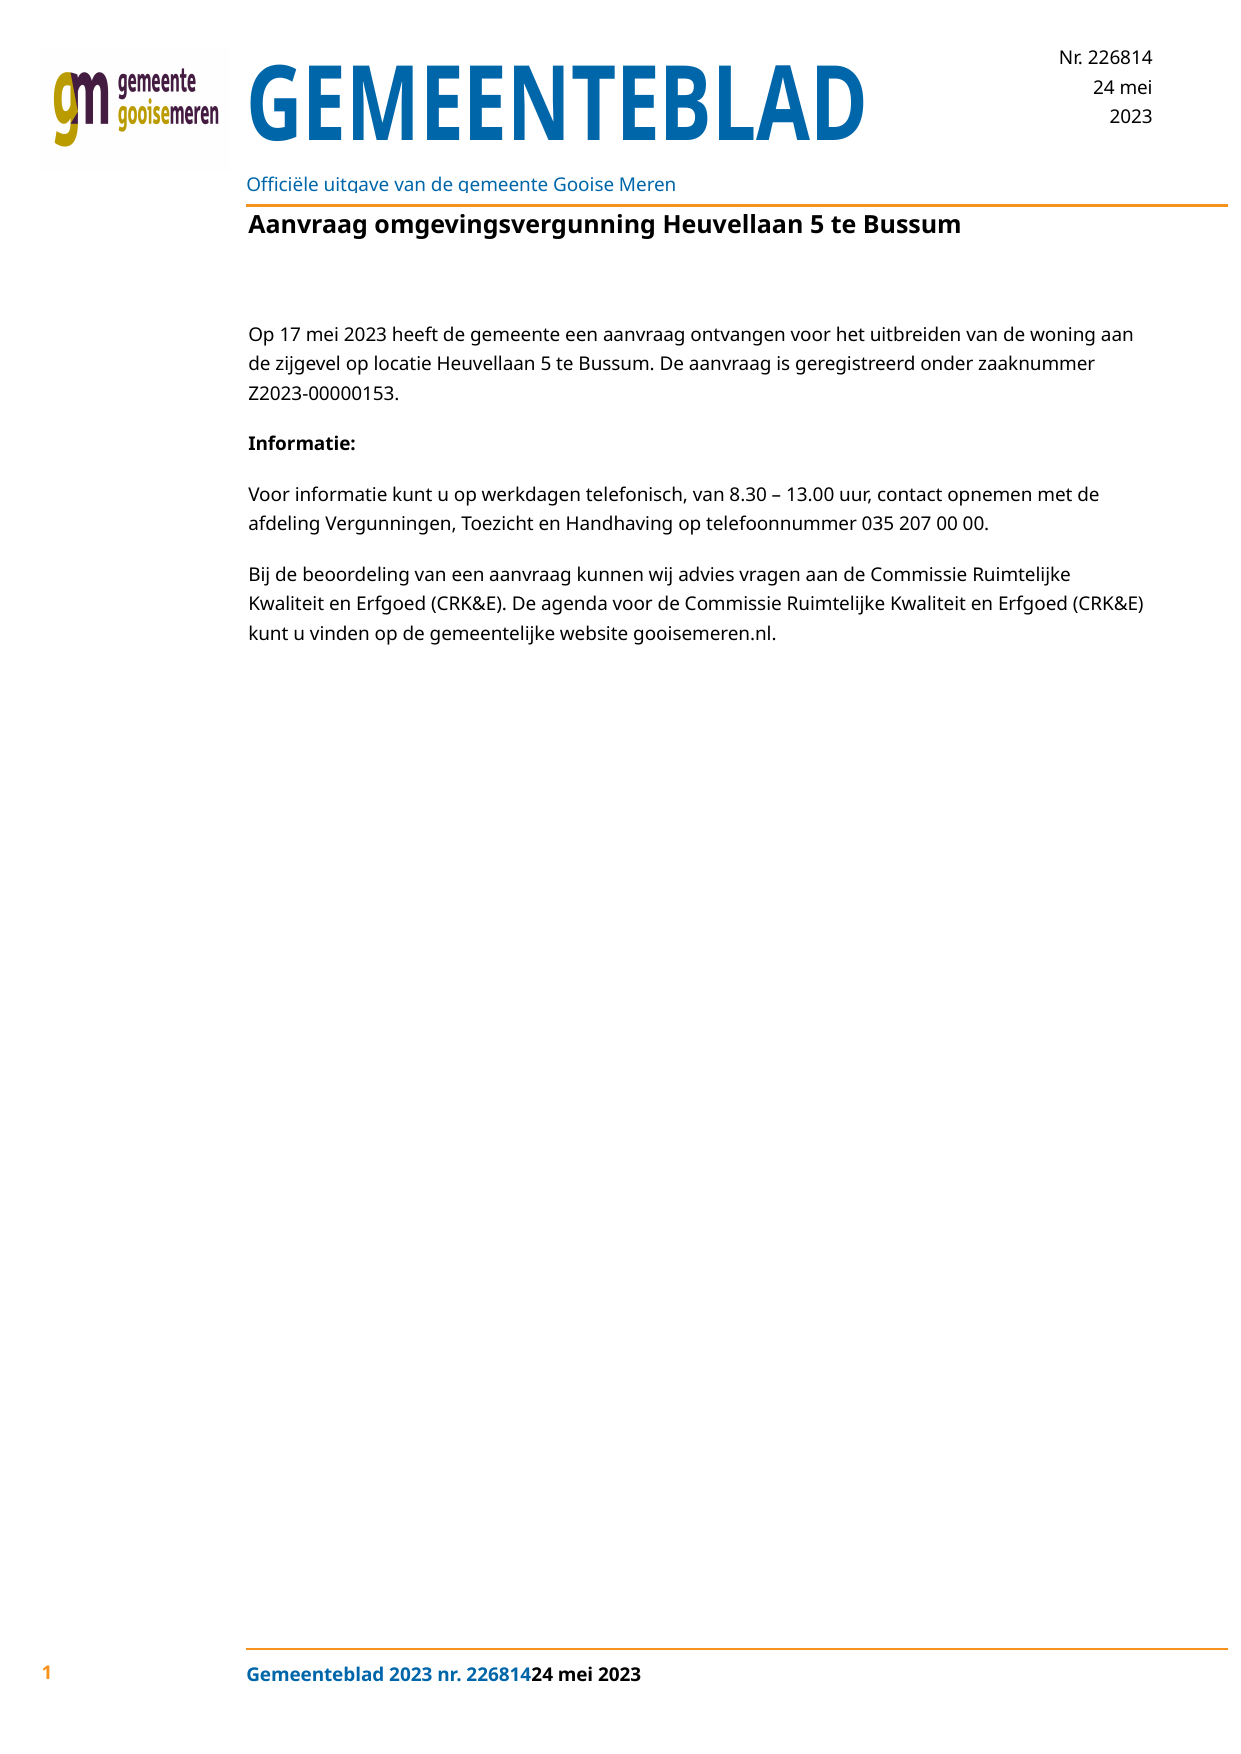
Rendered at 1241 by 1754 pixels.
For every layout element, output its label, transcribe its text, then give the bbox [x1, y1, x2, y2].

picture [41, 47, 231, 172]
text Aanvraag omgevingsvergunning Heuvellaan 5 te Bussum [248, 207, 1152, 241]
text Informatie: [248, 430, 1152, 456]
text Voor informatie kunt u op werkdagen telefonisch, van 8.30 – 13.00 uur, contact opnemen met de afdeling Vergunningen, Toezicht en Handhaving op telefoonnummer 035 207 00 00. [248, 481, 1152, 536]
text Op 17 mei 2023 heeft de gemeente een aanvraag ontvangen voor het uitbreiden van de woning aan de zijgevel op locatie Heuvellaan 5 te Bussum. De aanvraag is geregistreerd onder zaaknummer Z2023-00000153. [248, 321, 1152, 406]
text Bij de beoordeling van een aanvraag kunnen wij advies vragen aan de Commissie Ruimtelijke Kwaliteit en Erfgoed (CRK&E). De agenda voor de Commissie Ruimtelijke Kwaliteit en Erfgoed (CRK&E) kunt u vinden op de gemeentelijke website gooisemeren.nl. [248, 561, 1152, 646]
